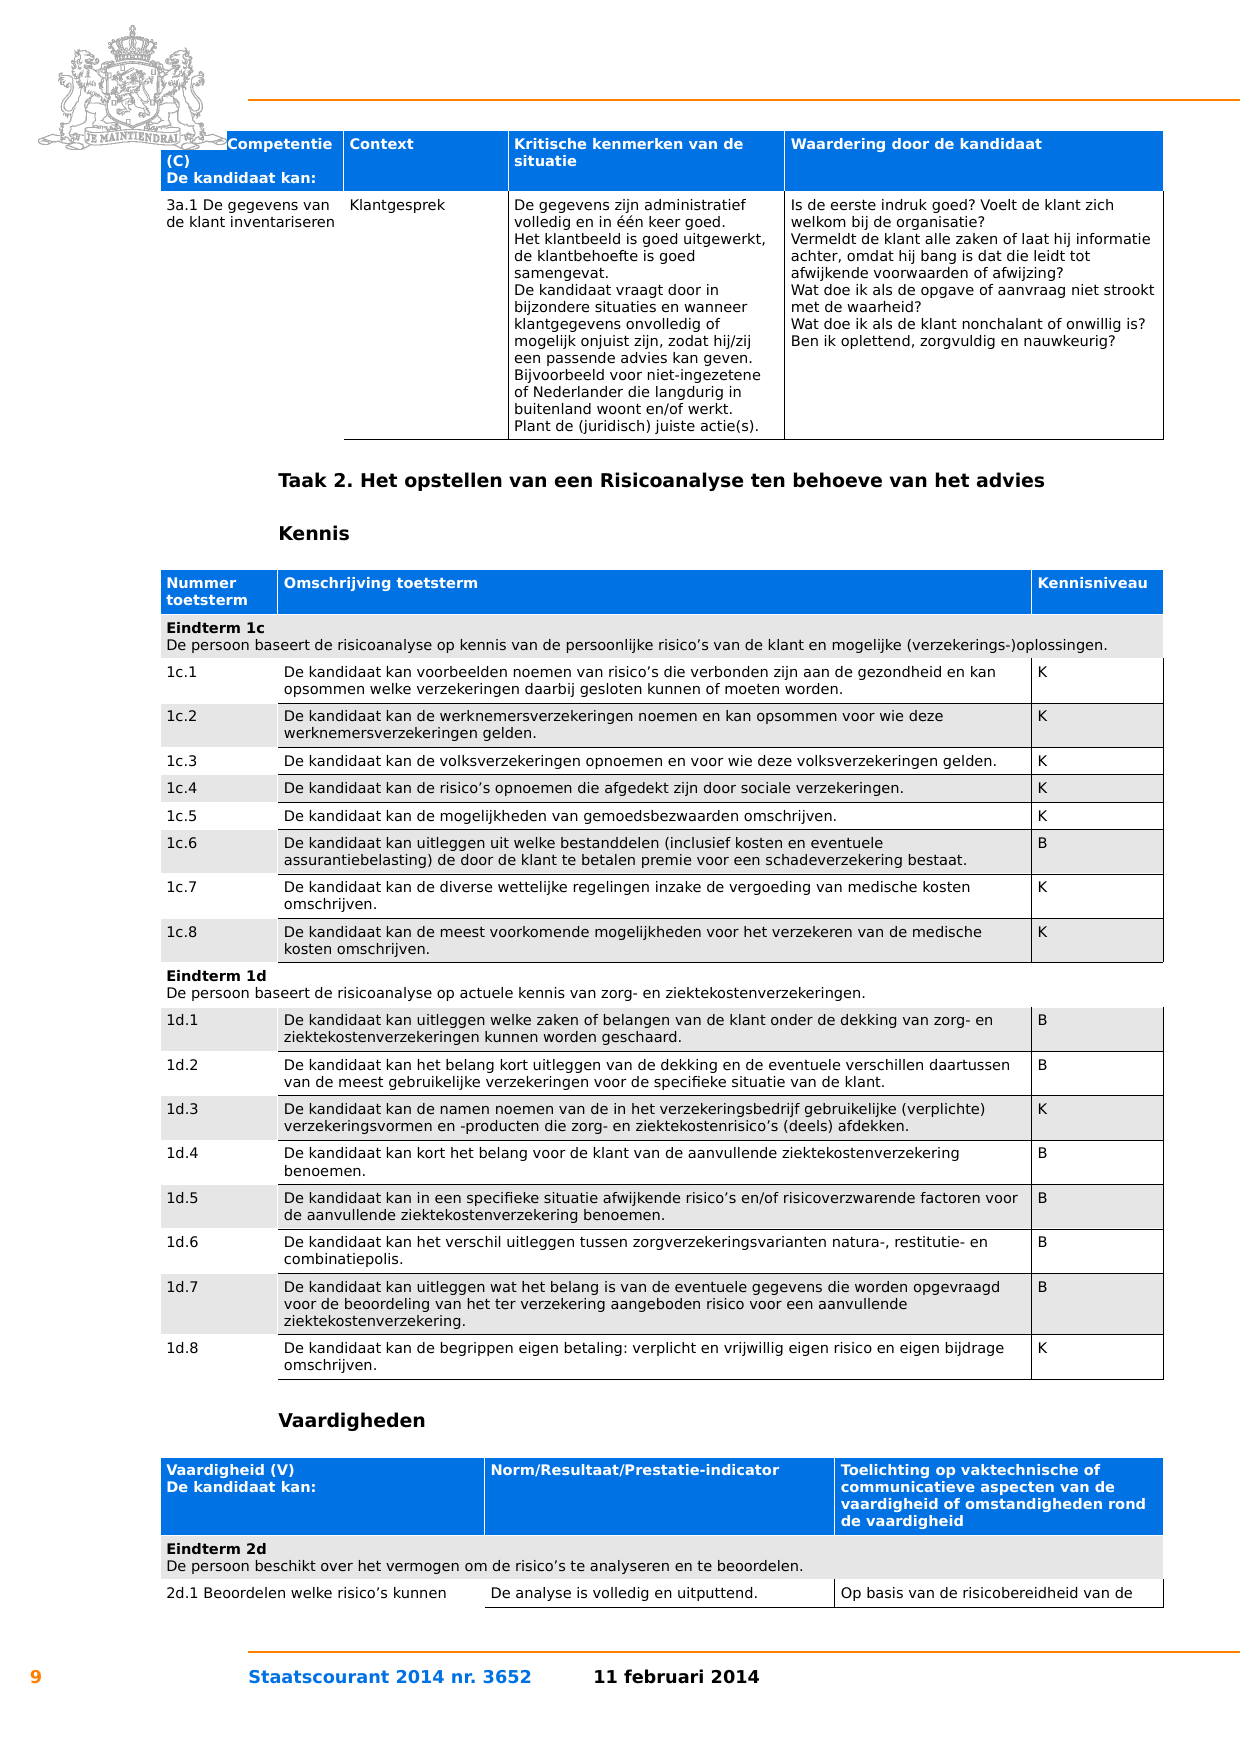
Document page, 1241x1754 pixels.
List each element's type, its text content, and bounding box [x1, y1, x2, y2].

table_header Competentie (C) De kandidaat kan: [161, 131, 343, 191]
table_cell 1d.4 [161, 1141, 277, 1184]
picture [38, 25, 227, 150]
table_cell 1c.3 [161, 748, 277, 774]
table_cell 1d.2 [161, 1052, 277, 1095]
table_cell Klantgesprek [344, 192, 508, 439]
table_cell 1d.7 [161, 1274, 277, 1334]
table_cell Op basis van de risicobereidheid van de [835, 1580, 1163, 1607]
table_cell K [1032, 748, 1163, 774]
table_cell De kandidaat kan uitleggen uit welke bestanddelen (inclusief kosten en eventuele assurantiebelasting) de door de klant te betalen premie voor een schadeverzekering bestaat. [278, 830, 1031, 873]
table_cell Is de eerste indruk goed? Voelt de klant zich welkom bij de organisatie? Vermeldt de klant alle zaken of laat hij informatie achter, omdat hij bang is dat die leidt tot afwijkende voorwaarden of afwijzing? Wat doe ik als de opgave of aanvraag niet strookt met de waarheid? Wat doe ik als de klant nonchalant of onwillig is? Ben ik oplettend, zorgvuldig en nauwkeurig? [785, 192, 1163, 439]
table_cell B [1032, 1274, 1163, 1334]
table_cell De analyse is volledig en uitputtend. [485, 1580, 834, 1607]
table_cell B [1032, 1141, 1163, 1184]
table_cell De gegevens zijn administratief volledig en in één keer goed. Het klantbeeld is goed uitgewerkt, de klantbehoefte is goed samengevat. De kandidaat vraagt door in bijzondere situaties en wanneer klantgegevens onvolledig of mogelijk onjuist zijn, zodat hij/zij een passende advies kan geven. Bijvoorbeeld voor niet-ingezetene of Nederlander die langdurig in buitenland woont en/of werkt. Plant de (juridisch) juiste actie(s). [509, 192, 784, 439]
table_header Norm/Resultaat/Prestatie-indicator [485, 1458, 834, 1535]
table_cell K [1032, 659, 1163, 702]
table_cell 1c.5 [161, 803, 277, 829]
table_cell K [1032, 919, 1163, 962]
table_cell 1c.6 [161, 830, 277, 873]
table_cell B [1032, 1185, 1163, 1228]
table_cell De kandidaat kan de namen noemen van de in het verzekeringsbedrijf gebruikelijke (verplichte) verzekeringsvormen en -producten die zorg- en ziektekostenrisico’s (deels) afdekken. [278, 1096, 1031, 1140]
table_cell De kandidaat kan in een specifieke situatie afwijkende risico’s en/of risicoverzwarende factoren voor de aanvullende ziektekostenverzekering benoemen. [278, 1185, 1031, 1228]
table_cell De kandidaat kan uitleggen welke zaken of belangen van de klant onder de dekking van zorg- en ziektekostenverzekeringen kunnen worden geschaard. [278, 1008, 1031, 1051]
table_cell De kandidaat kan de mogelijkheden van gemoedsbezwaarden omschrijven. [278, 803, 1031, 829]
subtitle Kennis [278, 522, 1163, 544]
table_cell 1c.8 [161, 919, 277, 962]
table_cell K [1032, 775, 1163, 802]
subtitle Vaardigheden [278, 1409, 1163, 1432]
table_header Vaardigheid (V) De kandidaat kan: [161, 1458, 484, 1535]
table_cell 3a.1 De gegevens van de klant inventariseren [161, 192, 343, 439]
table_cell Eindterm 1d De persoon baseert de risicoanalyse op actuele kennis van zorg- en ziektekostenverzekeringen. [161, 963, 1163, 1007]
table_header Nummer toetsterm [161, 570, 277, 614]
table_cell De kandidaat kan de diverse wettelijke regelingen inzake de vergoeding van medische kosten omschrijven. [278, 875, 1031, 918]
table_header Toelichting op vaktechnische of communicatieve aspecten van de vaardigheid of omstandigheden rond de vaardigheid [835, 1458, 1163, 1535]
table_cell De kandidaat kan uitleggen wat het belang is van de eventuele gegevens die worden opgevraagd voor de beoordeling van het ter verzekering aangeboden risico voor een aanvullende ziektekostenverzekering. [278, 1274, 1031, 1334]
table_cell De kandidaat kan de werknemersverzekeringen noemen en kan opsommen voor wie deze werknemersverzekeringen gelden. [278, 704, 1031, 747]
table_cell 1c.7 [161, 875, 277, 918]
table_cell De kandidaat kan voorbeelden noemen van risico’s die verbonden zijn aan de gezondheid en kan opsommen welke verzekeringen daarbij gesloten kunnen of moeten worden. [278, 659, 1031, 702]
table_cell B [1032, 1230, 1163, 1273]
table_header Omschrijving toetsterm [278, 570, 1031, 614]
table_cell K [1032, 803, 1163, 829]
table_cell De kandidaat kan de risico’s opnoemen die afgedekt zijn door sociale verzekeringen. [278, 775, 1031, 802]
table_cell 1d.5 [161, 1185, 277, 1228]
table_cell 1d.3 [161, 1096, 277, 1140]
table_cell B [1032, 830, 1163, 873]
table_cell 1c.2 [161, 704, 277, 747]
table_cell K [1032, 875, 1163, 918]
table_cell 1c.1 [161, 659, 277, 702]
table_cell 1d.1 [161, 1008, 277, 1051]
table_cell 1d.6 [161, 1230, 277, 1273]
table_cell De kandidaat kan kort het belang voor de klant van de aanvullende ziektekostenverzekering benoemen. [278, 1141, 1031, 1184]
table_cell De kandidaat kan de begrippen eigen betaling: verplicht en vrijwillig eigen risico en eigen bijdrage omschrijven. [278, 1335, 1031, 1378]
table_cell Eindterm 1c De persoon baseert de risicoanalyse op kennis van de persoonlijke risico’s van de klant en mogelijke (verzekerings-)oplossingen. [161, 615, 1163, 658]
table_cell 1d.8 [161, 1335, 277, 1378]
table_cell K [1032, 704, 1163, 747]
table_cell K [1032, 1096, 1163, 1140]
table_header Kennisniveau [1032, 570, 1163, 614]
subtitle Taak 2. Het opstellen van een Risicoanalyse ten behoeve van het advies [278, 470, 1163, 492]
table_header Waardering door de kandidaat [785, 131, 1163, 191]
table_cell K [1032, 1335, 1163, 1378]
table_cell De kandidaat kan het belang kort uitleggen van de dekking en de eventuele verschillen daartussen van de meest gebruikelijke verzekeringen voor de specifieke situatie van de klant. [278, 1052, 1031, 1095]
table_header Context [344, 131, 508, 191]
table_cell De kandidaat kan het verschil uitleggen tussen zorgverzekeringsvarianten natura-, restitutie- en combinatiepolis. [278, 1230, 1031, 1273]
table_cell B [1032, 1008, 1163, 1051]
table_cell 1c.4 [161, 775, 277, 802]
table_cell De kandidaat kan de meest voorkomende mogelijkheden voor het verzekeren van de medische kosten omschrijven. [278, 919, 1031, 962]
table_cell B [1032, 1052, 1163, 1095]
table_cell 2d.1 Beoordelen welke risico’s kunnen [161, 1580, 484, 1607]
table_cell De kandidaat kan de volksverzekeringen opnoemen en voor wie deze volksverzekeringen gelden. [278, 748, 1031, 774]
table_cell Eindterm 2d De persoon beschikt over het vermogen om de risico’s te analyseren en te beoordelen. [161, 1536, 1163, 1579]
table_header Kritische kenmerken van de situatie [509, 131, 784, 191]
